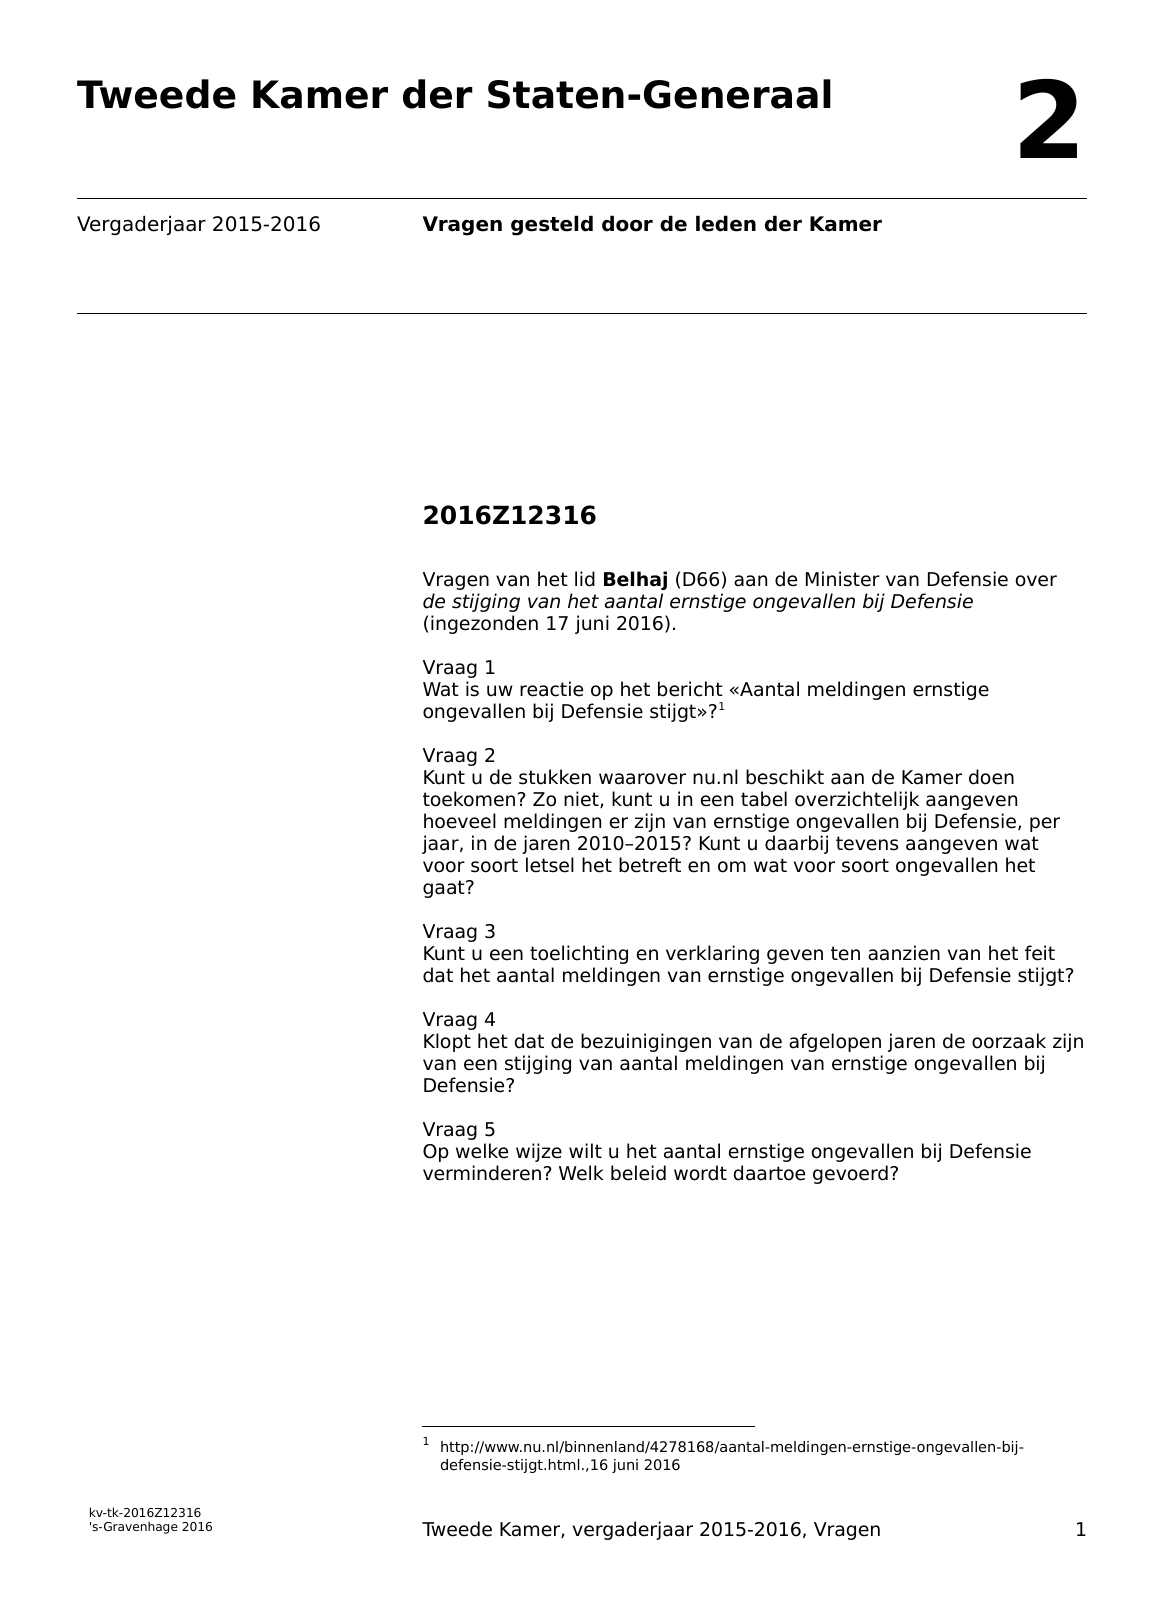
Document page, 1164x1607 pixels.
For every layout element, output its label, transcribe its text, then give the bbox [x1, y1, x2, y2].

table_header Tweede Kamer der Staten-Generaal [77, 59, 886, 198]
text Op welke wijze wilt u het aantal ernstige ongevallen bij Defensie verminderen? Welk beleid wordt daartoe gevoerd? [422, 1141, 1087, 1185]
table_header 2 [886, 59, 1087, 198]
text 's-Gravenhage 2016 [88, 1520, 323, 1534]
table_cell Vragen gesteld door de leden der Kamer [422, 199, 1087, 313]
text kv-tk-2016Z12316 [88, 1506, 323, 1520]
text Vraag 4 [422, 1009, 1087, 1031]
text Kunt u een toelichting en verklaring geven ten aanzien van het feit dat het aantal meldingen van ernstige ongevallen bij Defensie stijgt? [422, 943, 1087, 987]
text Vraag 1 [422, 657, 1087, 679]
text 2016Z12316 [422, 501, 1087, 531]
text http://www.nu.nl/binnenland/4278168/aantal-meldingen-ernstige-ongevallen-bij-defensie-stijgt.html.,16 juni 2016 [422, 1435, 1087, 1474]
text Vraag 5 [422, 1119, 1087, 1141]
text Kunt u de stukken waarover nu.nl beschikt aan de Kamer doen toekomen? Zo niet, kunt u in een tabel overzichtelijk aangeven hoeveel meldingen er zijn van ernstige ongevallen bij Defensie, per jaar, in de jaren 2010–2015? Kunt u daarbij tevens aangeven wat voor soort letsel het betreft en om wat voor soort ongevallen het gaat? [422, 767, 1087, 899]
text Vraag 3 [422, 921, 1087, 943]
text Vraag 2 [422, 745, 1087, 767]
text Vragen van het lid Belhaj (D66) aan de Minister van Defensie over de stijging van het aantal ernstige ongevallen bij Defensie (ingezonden 17 juni 2016). [422, 569, 1087, 635]
table_cell Vergaderjaar 2015-2016 [77, 199, 422, 313]
text Wat is uw reactie op het bericht «Aantal meldingen ernstige ongevallen bij Defensie stijgt»? [422, 679, 1087, 723]
text Klopt het dat de bezuinigingen van de afgelopen jaren de oorzaak zijn van een stijging van aantal meldingen van ernstige ongevallen bij Defensie? [422, 1031, 1087, 1097]
